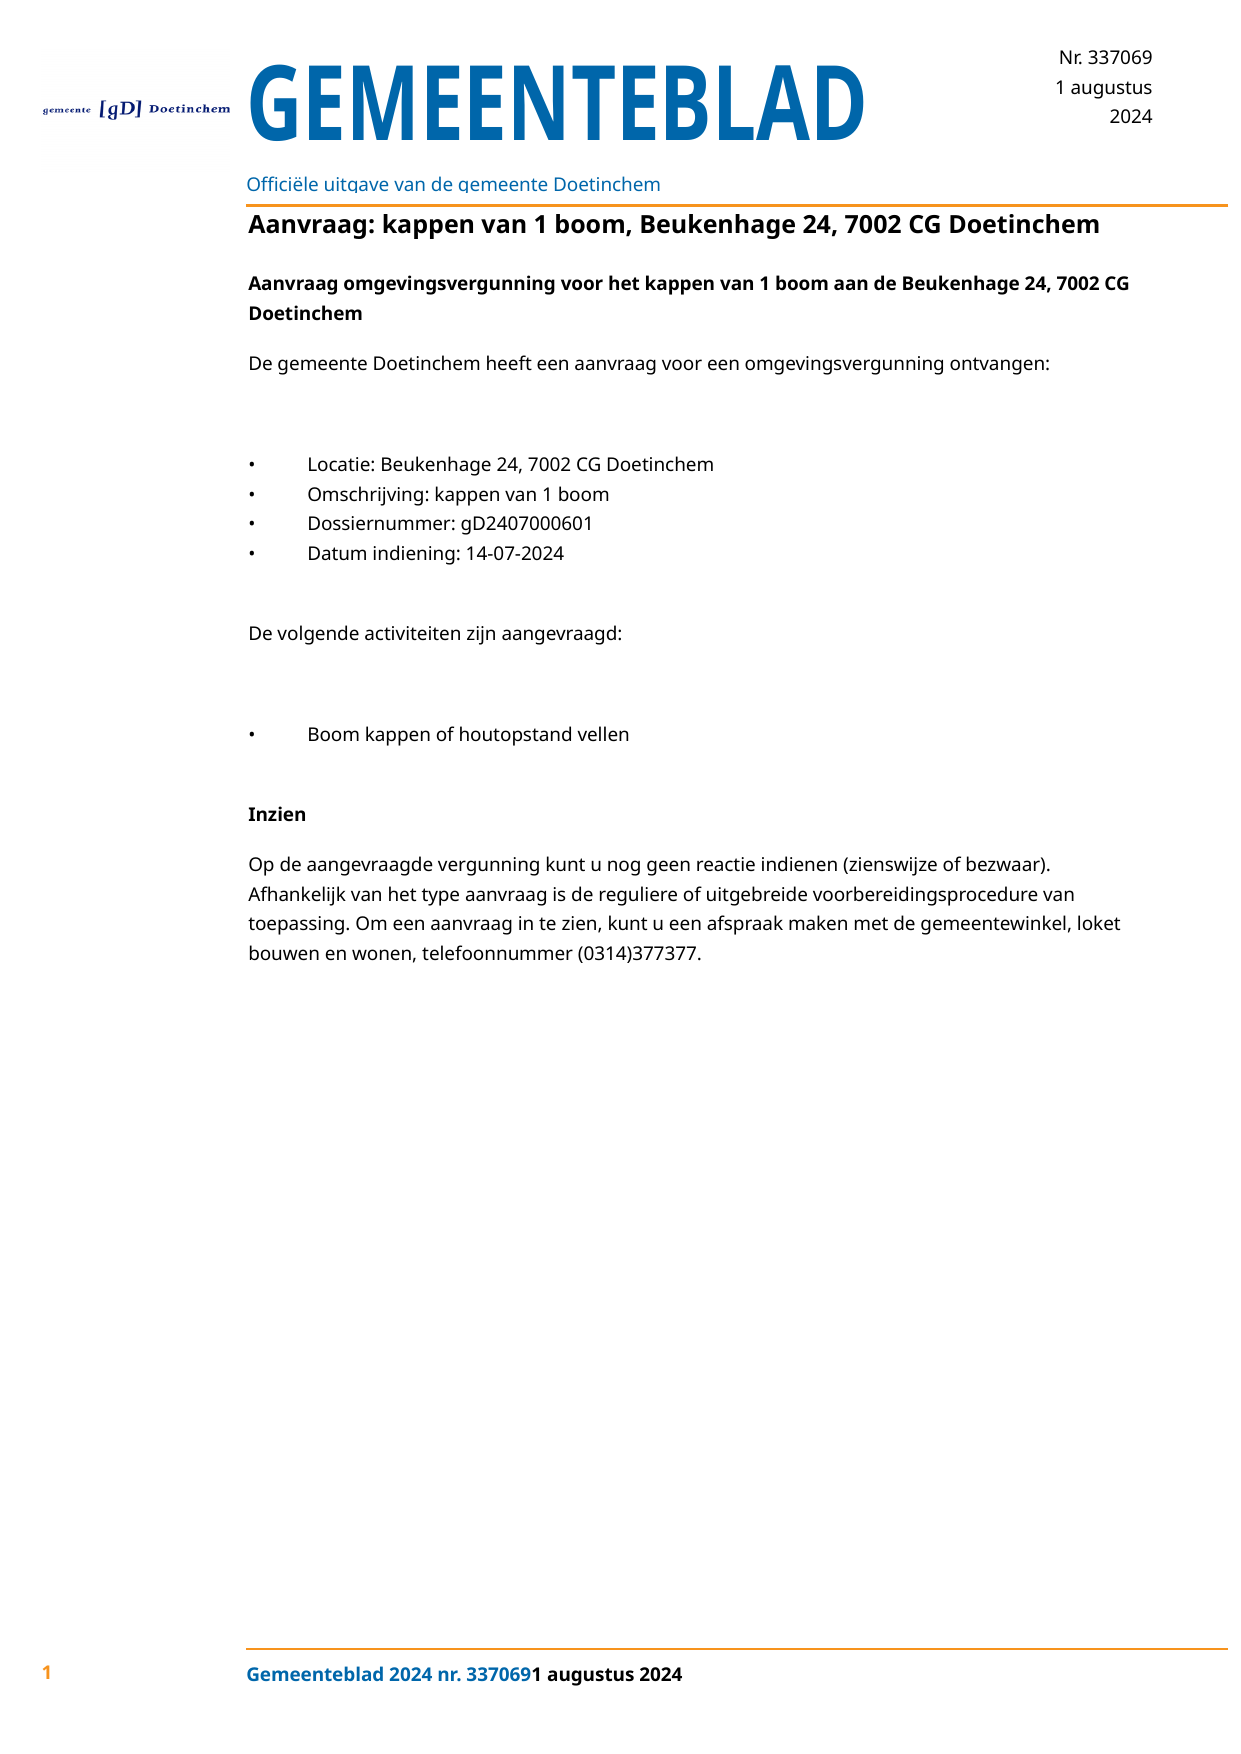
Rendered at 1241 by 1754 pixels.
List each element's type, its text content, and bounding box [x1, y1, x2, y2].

text Op de aangevraagde vergunning kunt u nog geen reactie indienen (zienswijze of bezwaar). Afhankelijk van het type aanvraag is de reguliere of uitgebreide voorbereidingsprocedure van toepassing. Om een aanvraag in te zien, kunt u een afspraak maken met de gemeentewinkel, loket bouwen en wonen, telefoonnummer (0314)377377. [248, 851, 1152, 966]
list Dossiernummer: gD2407000601 [248, 510, 1152, 536]
text Aanvraag omgevingsvergunning voor het kappen van 1 boom aan de Beukenhage 24, 7002 CG Doetinchem [248, 270, 1152, 326]
picture [41, 47, 231, 172]
list Locatie: Beukenhage 24, 7002 CG Doetinchem [248, 451, 1152, 477]
text Inzien [248, 801, 1152, 826]
text De volgende activiteiten zijn aangevraagd: [248, 620, 1152, 646]
text Aanvraag: kappen van 1 boom, Beukenhage 24, 7002 CG Doetinchem [248, 207, 1152, 241]
list Datum indiening: 14-07-2024 [248, 540, 1152, 566]
text De gemeente Doetinchem heeft een aanvraag voor een omgevingsvergunning ontvangen: [248, 350, 1152, 376]
list Boom kappen of houtopstand vellen [248, 721, 1152, 746]
list Omschrijving: kappen van 1 boom [248, 481, 1152, 506]
